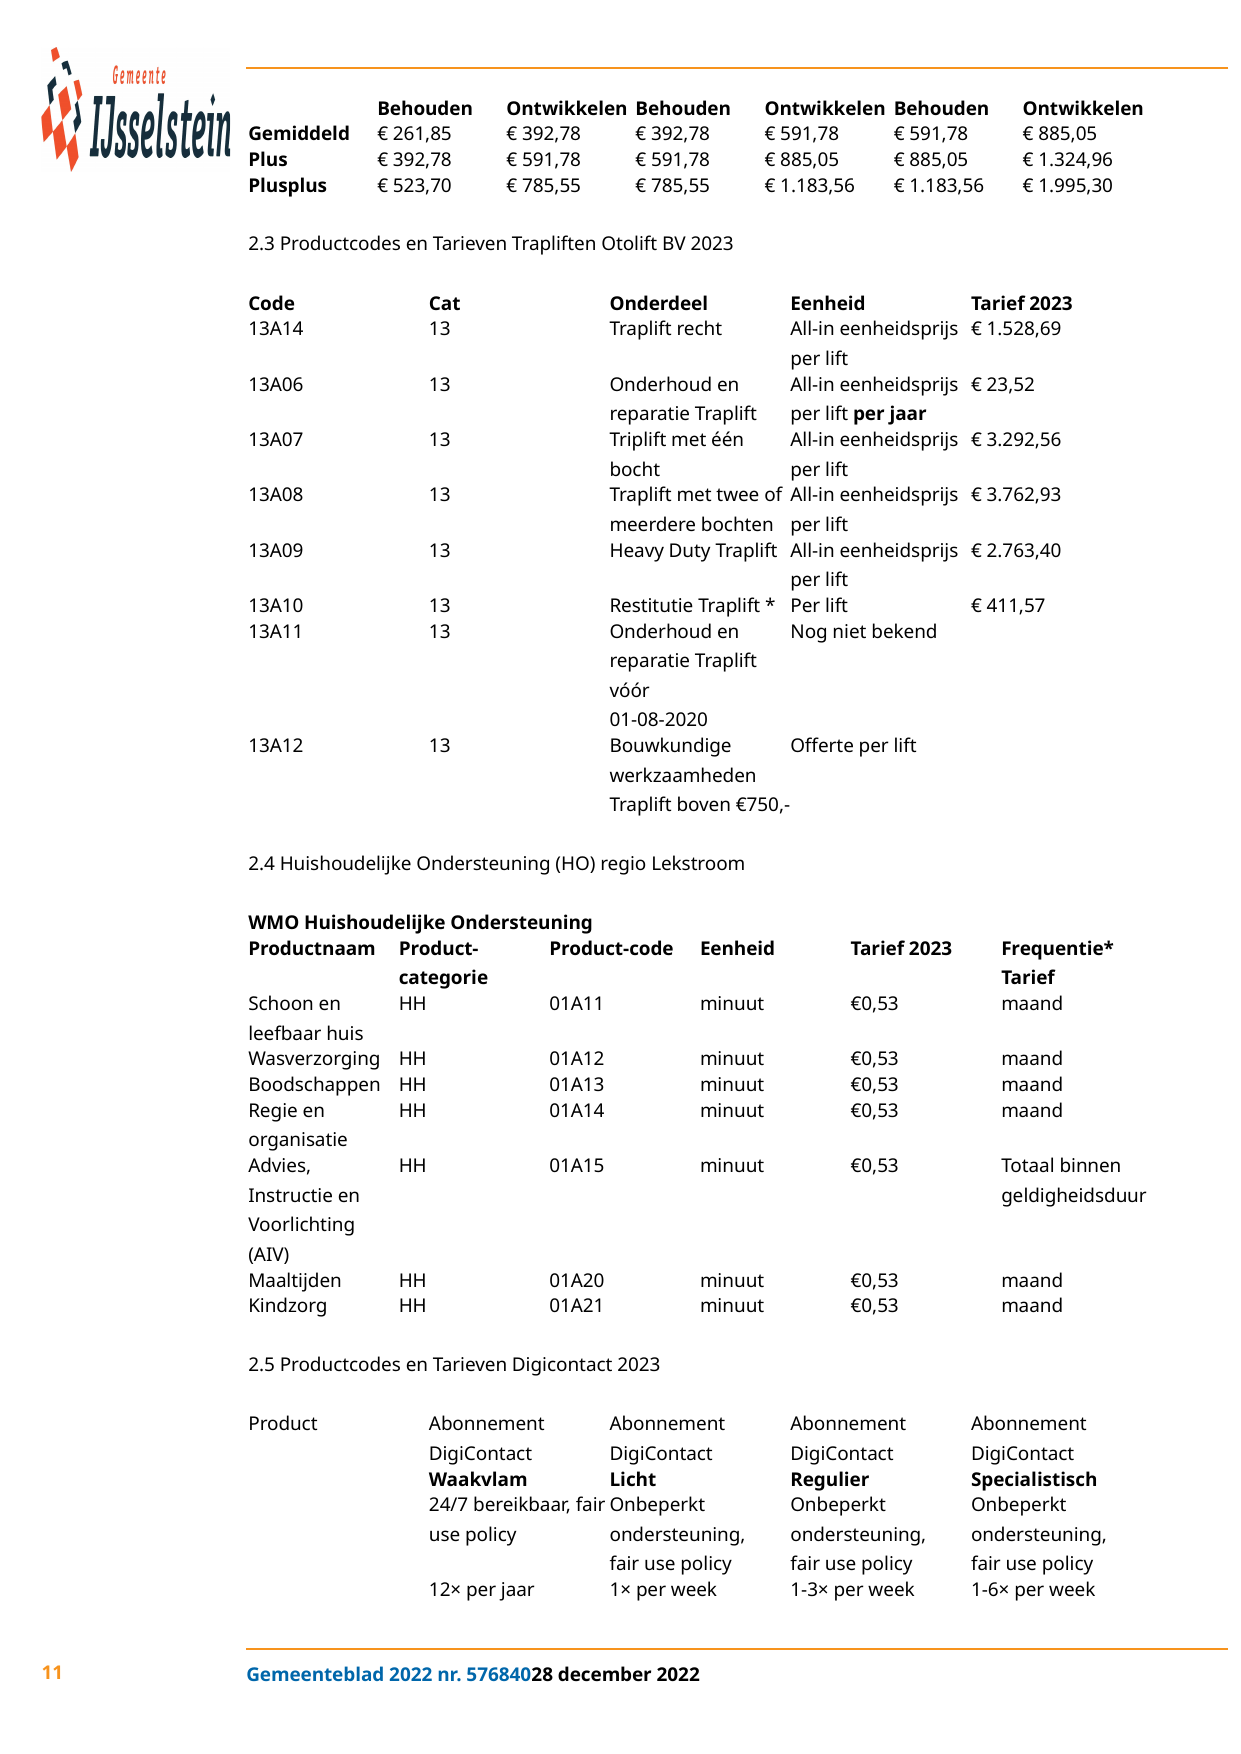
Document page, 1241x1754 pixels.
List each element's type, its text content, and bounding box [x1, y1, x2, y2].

table_cell maand [1001, 1097, 1152, 1152]
table_cell Nog niet bekend [790, 618, 971, 732]
table_cell Specialistisch [971, 1466, 1152, 1491]
table_cell [248, 95, 377, 121]
table_cell minuut [700, 990, 850, 1046]
table_cell Ontwikkelen [506, 95, 635, 121]
table_cell € 2.763,40 [971, 537, 1152, 592]
table_cell Schoon en leefbaar huis [248, 990, 398, 1046]
table_cell Triplift met één bocht [609, 426, 790, 481]
table_cell 13A12 [248, 732, 429, 817]
table_cell [248, 1576, 429, 1602]
table_cell Frequentie* Tarief [1001, 935, 1152, 990]
table_cell Ontwikkelen [764, 95, 893, 121]
table_cell Heavy Duty Traplift [609, 537, 790, 592]
table_cell All-in eenheidsprijs per lift [790, 481, 971, 537]
table_header Code [248, 290, 429, 316]
table_cell € 392,78 [635, 121, 764, 146]
table_cell €0,53 [850, 1097, 1001, 1152]
table_cell Wasverzorging [248, 1046, 398, 1071]
table_cell Totaal binnen geldigheidsduur [1001, 1153, 1152, 1267]
text 2.4 Huishoudelijke Ondersteuning (HO) regio Lekstroom [248, 850, 1152, 876]
table_cell Offerte per lift [790, 732, 971, 817]
table_cell minuut [700, 1046, 850, 1071]
table_cell HH [399, 990, 549, 1046]
table_cell 13 [429, 426, 609, 481]
table_cell € 261,85 [377, 121, 506, 146]
table_cell 13 [429, 481, 609, 537]
table_header Tarief 2023 [971, 290, 1152, 316]
text 2.5 Productcodes en Tarieven Digicontact 2023 [248, 1351, 1152, 1377]
table_cell € 785,55 [506, 172, 635, 198]
table_cell Product-categorie [399, 935, 549, 990]
table_cell €0,53 [850, 1293, 1001, 1318]
table_cell Restitutie Traplift * [609, 592, 790, 618]
table_cell €0,53 [850, 1046, 1001, 1071]
table_cell € 3.762,93 [971, 481, 1152, 537]
table_cell HH [399, 1071, 549, 1097]
table_header Abonnement DigiContact [609, 1410, 790, 1466]
table_cell 13 [429, 316, 609, 371]
table_cell 01A15 [549, 1153, 700, 1267]
table_cell HH [399, 1153, 549, 1267]
table_cell Traplift met twee of meerdere bochten [609, 481, 790, 537]
table_cell maand [1001, 1071, 1152, 1097]
table_cell 13A09 [248, 537, 429, 592]
table_cell 1-6× per week [971, 1576, 1152, 1602]
table_cell HH [399, 1293, 549, 1318]
table_cell 01A14 [549, 1097, 700, 1152]
table_cell Onderhoud en reparatie Traplift vóór 01-08-2020 [609, 618, 790, 732]
table_cell 01A12 [549, 1046, 700, 1071]
table_header Abonnement DigiContact [790, 1410, 971, 1466]
table_cell maand [1001, 990, 1152, 1046]
table_cell [248, 1491, 429, 1576]
table_cell Ontwikkelen [1023, 95, 1152, 121]
table_cell All-in eenheidsprijs per lift [790, 316, 971, 371]
table_cell € 885,05 [1023, 121, 1152, 146]
table_cell 24/7 bereikbaar, fair use policy [429, 1491, 609, 1576]
table_cell Productnaam [248, 935, 398, 990]
table_cell € 785,55 [635, 172, 764, 198]
table_cell maand [1001, 1046, 1152, 1071]
table_cell All-in eenheidsprijs per lift per jaar [790, 371, 971, 426]
table_cell 01A13 [549, 1071, 700, 1097]
table_header Product [248, 1410, 429, 1466]
table_cell Behouden [635, 95, 764, 121]
table_cell Onderhoud en reparatie Traplift [609, 371, 790, 426]
table_cell 01A20 [549, 1267, 700, 1293]
table_cell Product-code [549, 935, 700, 990]
table_cell minuut [700, 1293, 850, 1318]
table_header Onderdeel [609, 290, 790, 316]
table_cell Per lift [790, 592, 971, 618]
table_cell minuut [700, 1097, 850, 1152]
table_cell [971, 618, 1152, 732]
table_cell 13A06 [248, 371, 429, 426]
table_cell 01A21 [549, 1293, 700, 1318]
table_cell 1× per week [609, 1576, 790, 1602]
table_cell €0,53 [850, 1153, 1001, 1267]
table_cell 13A14 [248, 316, 429, 371]
table_cell 13 [429, 732, 609, 817]
table_header Abonnement DigiContact [971, 1410, 1152, 1466]
table_cell 13 [429, 537, 609, 592]
table_cell Maaltijden [248, 1267, 398, 1293]
table_cell 13A10 [248, 592, 429, 618]
table_cell € 411,57 [971, 592, 1152, 618]
table_cell minuut [700, 1153, 850, 1267]
table_cell 12× per jaar [429, 1576, 609, 1602]
table_cell Behouden [894, 95, 1022, 121]
table_cell Behouden [377, 95, 506, 121]
table_cell 13 [429, 371, 609, 426]
table_cell All-in eenheidsprijs per lift [790, 426, 971, 481]
table_cell Onbeperkt ondersteuning, fair use policy [790, 1491, 971, 1576]
table_cell € 591,78 [506, 146, 635, 172]
table_header Abonnement DigiContact [429, 1410, 609, 1466]
table_cell € 523,70 [377, 172, 506, 198]
table_header Eenheid [790, 290, 971, 316]
table_cell 13A08 [248, 481, 429, 537]
table_cell Boodschappen [248, 1071, 398, 1097]
text 2.3 Productcodes en Tarieven Trapliften Otolift BV 2023 [248, 231, 1152, 256]
table_cell 13A11 [248, 618, 429, 732]
table_cell [971, 732, 1152, 817]
table_cell 13 [429, 618, 609, 732]
table_cell maand [1001, 1267, 1152, 1293]
table_cell € 885,05 [894, 146, 1022, 172]
table_cell Plus [248, 146, 377, 172]
table_cell € 1.183,56 [894, 172, 1022, 198]
table_cell € 3.292,56 [971, 426, 1152, 481]
table_cell minuut [700, 1267, 850, 1293]
table_cell [248, 1466, 429, 1491]
table_cell Bouwkundige werkzaamheden Traplift boven €750,- [609, 732, 790, 817]
table_cell Plusplus [248, 172, 377, 198]
table_cell Traplift recht [609, 316, 790, 371]
table_cell € 591,78 [894, 121, 1022, 146]
picture [41, 47, 231, 172]
table_cell € 1.995,30 [1023, 172, 1152, 198]
table_cell €0,53 [850, 1267, 1001, 1293]
table_cell Advies, Instructie en Voorlichting (AIV) [248, 1153, 398, 1267]
table_cell 13 [429, 592, 609, 618]
table_cell 01A11 [549, 990, 700, 1046]
table_cell € 1.528,69 [971, 316, 1152, 371]
table_header WMO Huishoudelijke Ondersteuning [248, 909, 1152, 935]
table_cell 13A07 [248, 426, 429, 481]
table_cell Onbeperkt ondersteuning, fair use policy [609, 1491, 790, 1576]
table_cell Onbeperkt ondersteuning, fair use policy [971, 1491, 1152, 1576]
table_cell € 885,05 [764, 146, 893, 172]
table_cell All-in eenheidsprijs per lift [790, 537, 971, 592]
table_cell maand [1001, 1293, 1152, 1318]
table_cell € 392,78 [377, 146, 506, 172]
table_cell HH [399, 1267, 549, 1293]
table_cell Eenheid [700, 935, 850, 990]
table_cell Regulier [790, 1466, 971, 1491]
table_cell € 591,78 [764, 121, 893, 146]
table_cell Kindzorg [248, 1293, 398, 1318]
table_cell minuut [700, 1071, 850, 1097]
table_cell €0,53 [850, 1071, 1001, 1097]
table_cell € 1.324,96 [1023, 146, 1152, 172]
table_cell Licht [609, 1466, 790, 1491]
table_cell Tarief 2023 [850, 935, 1001, 990]
table_cell € 1.183,56 [764, 172, 893, 198]
table_header Cat [429, 290, 609, 316]
table_cell Waakvlam [429, 1466, 609, 1491]
table_cell € 392,78 [506, 121, 635, 146]
table_cell 1-3× per week [790, 1576, 971, 1602]
table_cell HH [399, 1046, 549, 1071]
table_cell € 591,78 [635, 146, 764, 172]
table_cell Regie en organisatie [248, 1097, 398, 1152]
table_cell € 23,52 [971, 371, 1152, 426]
table_cell €0,53 [850, 990, 1001, 1046]
table_cell Gemiddeld [248, 121, 377, 146]
table_cell HH [399, 1097, 549, 1152]
